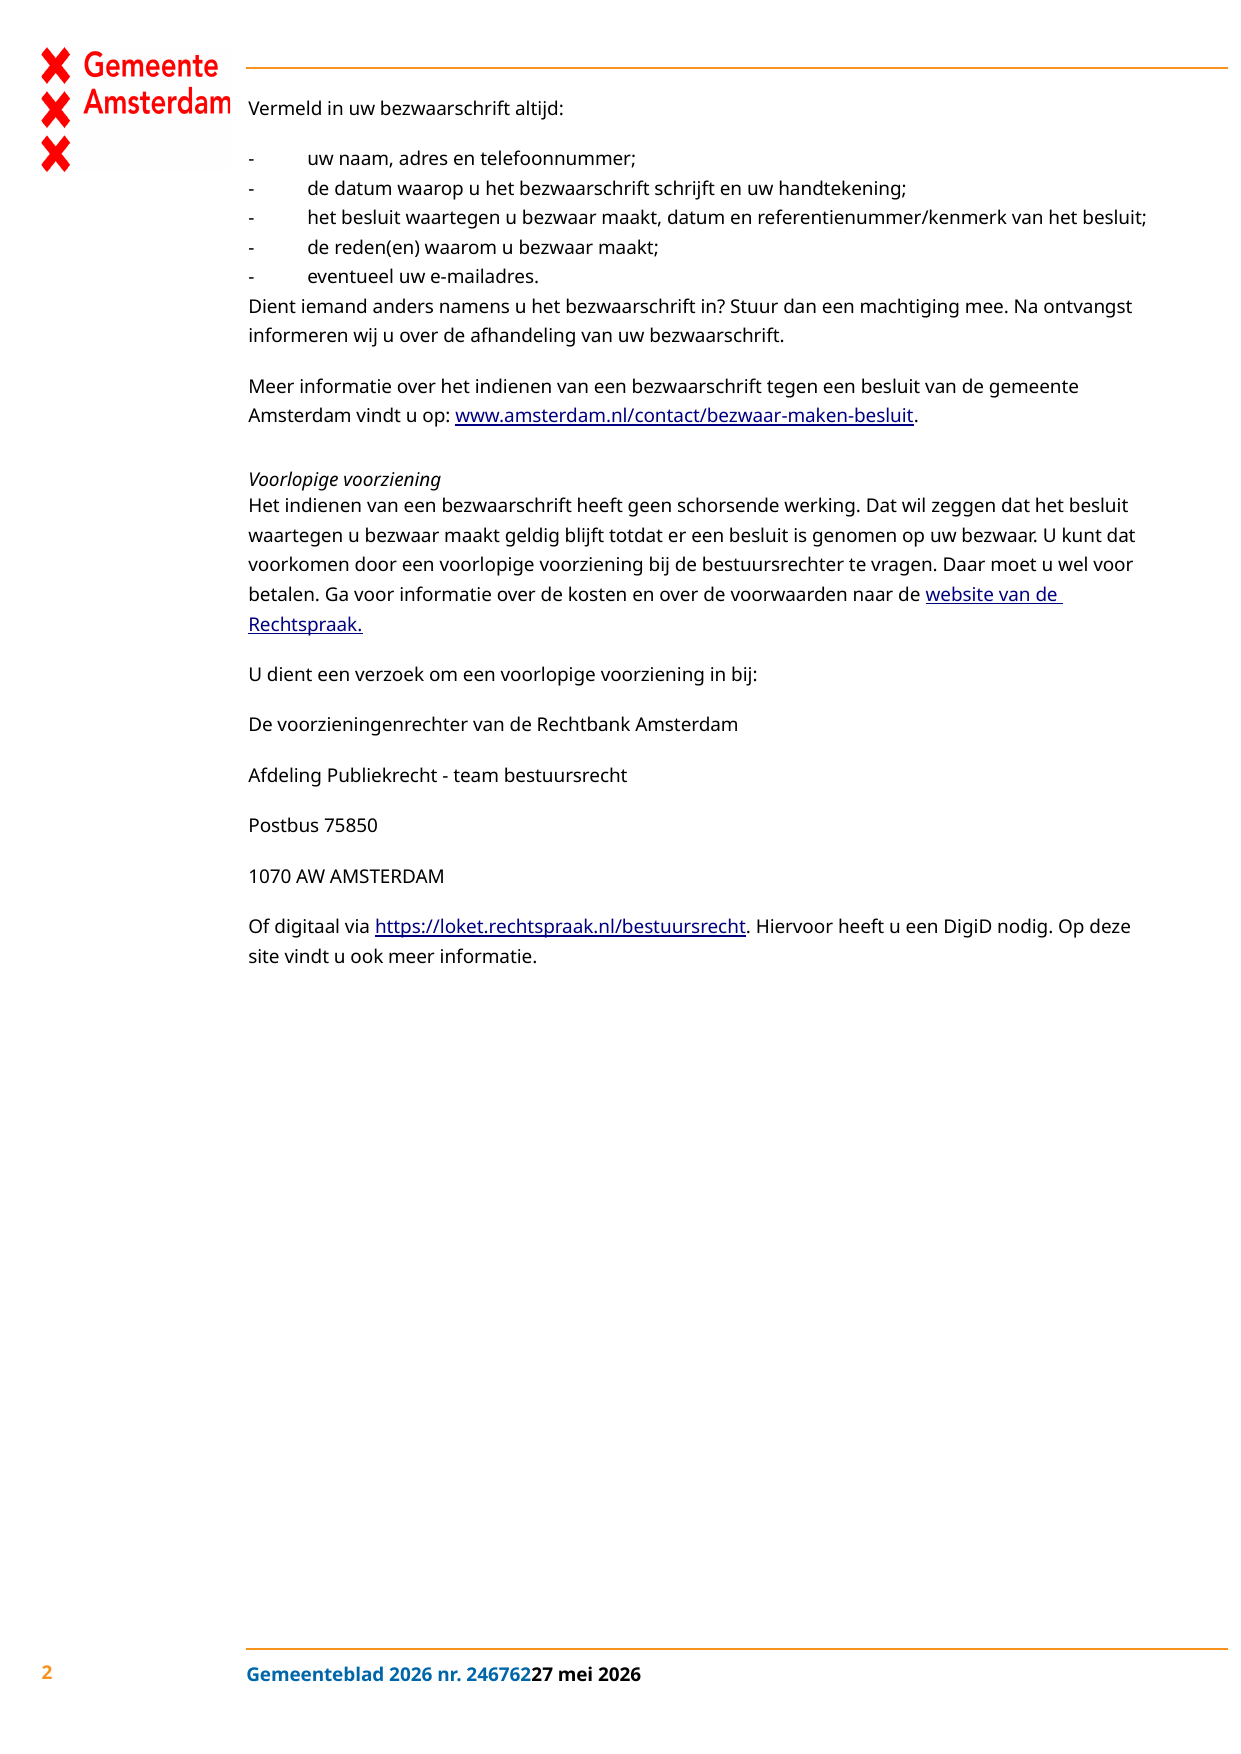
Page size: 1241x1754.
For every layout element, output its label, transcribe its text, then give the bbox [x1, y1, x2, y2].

list uw naam, adres en telefoonnummer; [248, 145, 1152, 171]
text Vermeld in uw bezwaarschrift altijd: [248, 95, 1152, 121]
text U dient een verzoek om een voorlopige voorziening in bij: [248, 661, 1152, 687]
list de reden(en) waarom u bezwaar maakt; [248, 234, 1152, 260]
text Meer informatie over het indienen van een bezwaarschrift tegen een besluit van de gemeente Amsterdam vindt u op: www.amsterdam.nl/contact/bezwaar-maken-besluit. [248, 373, 1152, 428]
list het besluit waartegen u bezwaar maakt, datum en referentienummer/kenmerk van het besluit; [248, 204, 1152, 230]
picture [41, 47, 231, 172]
text De voorzieningenrechter van de Rechtbank Amsterdam [248, 712, 1152, 737]
text 1070 AW AMSTERDAM [248, 863, 1152, 888]
list de datum waarop u het bezwaarschrift schrijft en uw handtekening; [248, 175, 1152, 201]
text Voorlopige voorziening [248, 467, 1152, 492]
list eventueel uw e-mailadres. [248, 263, 1152, 289]
text Of digitaal via https://loket.rechtspraak.nl/bestuursrecht. Hiervoor heeft u een DigiD nodig. Op deze site vindt u ook meer informatie. [248, 913, 1152, 968]
text Dient iemand anders namens u het bezwaarschrift in? Stuur dan een machtiging mee. Na ontvangst informeren wij u over de afhandeling van uw bezwaarschrift. [248, 293, 1152, 348]
text Het indienen van een bezwaarschrift heeft geen schorsende werking. Dat wil zeggen dat het besluit waartegen u bezwaar maakt geldig blijft totdat er een besluit is genomen op uw bezwaar. U kunt dat voorkomen door een voorlopige voorziening bij de bestuursrechter te vragen. Daar moet u wel voor betalen. Ga voor informatie over de kosten en over de voorwaarden naar de website van de Rechtspraak. [248, 492, 1152, 636]
text Postbus 75850 [248, 812, 1152, 838]
text Afdeling Publiekrecht - team bestuursrecht [248, 762, 1152, 788]
